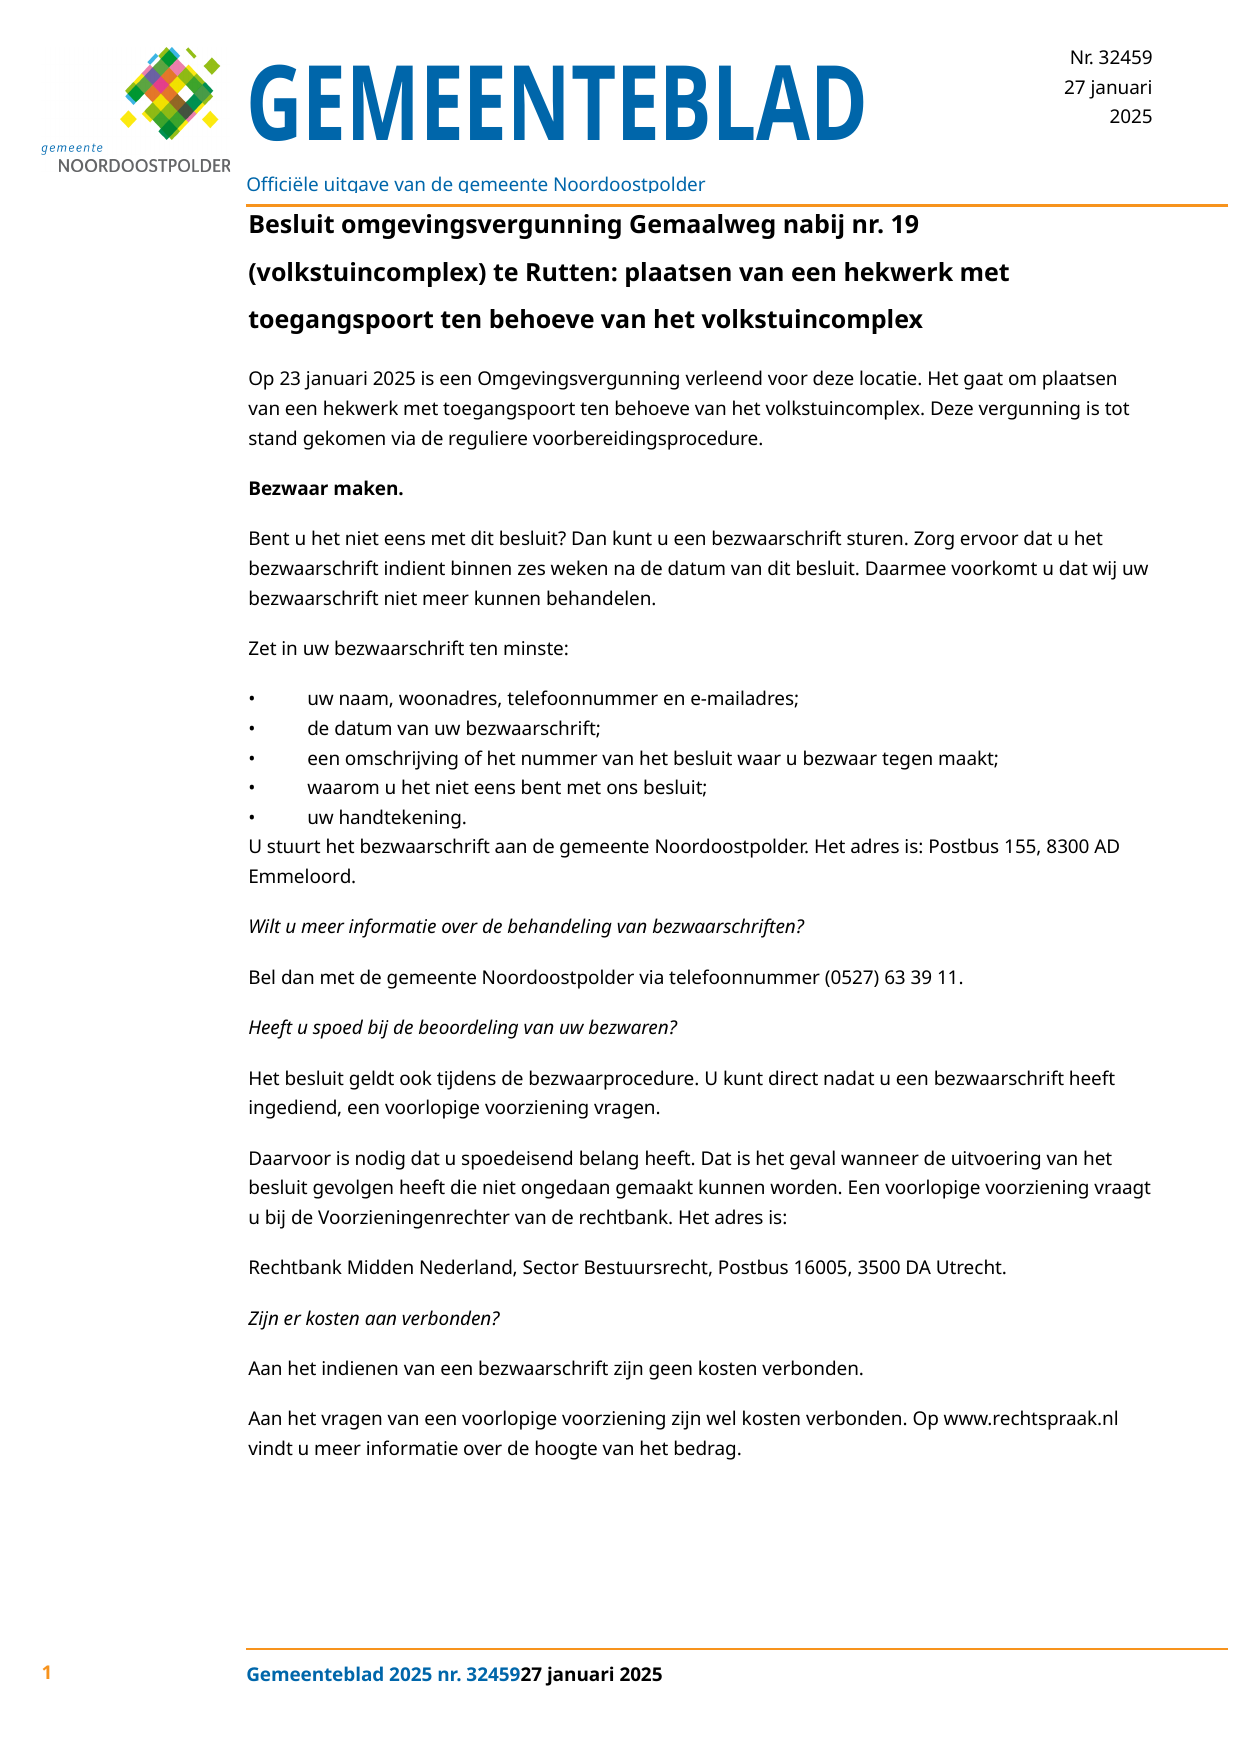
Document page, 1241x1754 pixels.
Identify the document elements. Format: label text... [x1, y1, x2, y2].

list uw naam, woonadres, telefoonnummer en e-mailadres; [248, 686, 1152, 711]
text Zijn er kosten aan verbonden? [248, 1305, 1152, 1330]
text Bel dan met de gemeente Noordoostpolder via telefoonnummer (0527) 63 39 11. [248, 964, 1152, 989]
text Besluit omgevingsvergunning Gemaalweg nabij nr. 19 (volkstuincomplex) te Rutten: plaatsen van een hekwerk met toegangspoort ten behoeve van het volkstuincomplex [248, 207, 1152, 336]
text Rechtbank Midden Nederland, Sector Bestuursrecht, Postbus 16005, 3500 DA Utrecht. [248, 1254, 1152, 1280]
text Op 23 januari 2025 is een Omgevingsvergunning verleend voor deze locatie. Het gaat om plaatsen van een hekwerk met toegangspoort ten behoeve van het volkstuincomplex. Deze vergunning is tot stand gekomen via de reguliere voorbereidingsprocedure. [248, 366, 1152, 450]
text Aan het indienen van een bezwaarschrift zijn geen kosten verbonden. [248, 1355, 1152, 1381]
text Zet in uw bezwaarschrift ten minste: [248, 635, 1152, 661]
text Heeft u spoed bij de beoordeling van uw bezwaren? [248, 1014, 1152, 1040]
list uw handtekening. [248, 804, 1152, 829]
picture [41, 47, 231, 172]
text Bezwaar maken. [248, 475, 1152, 501]
text Bent u het niet eens met dit besluit? Dan kunt u een bezwaarschrift sturen. Zorg ervoor dat u het bezwaarschrift indient binnen zes weken na de datum van dit besluit. Daarmee voorkomt u dat wij uw bezwaarschrift niet meer kunnen behandelen. [248, 526, 1152, 610]
text Aan het vragen van een voorlopige voorziening zijn wel kosten verbonden. Op www.rechtspraak.nl vindt u meer informatie over de hoogte van het bedrag. [248, 1406, 1152, 1461]
text Daarvoor is nodig dat u spoedeisend belang heeft. Dat is het geval wanneer de uitvoering van het besluit gevolgen heeft die niet ongedaan gemaakt kunnen worden. Een voorlopige voorziening vraagt u bij de Voorzieningenrechter van de rechtbank. Het adres is: [248, 1145, 1152, 1229]
list waarom u het niet eens bent met ons besluit; [248, 774, 1152, 800]
text Het besluit geldt ook tijdens de bezwaarprocedure. U kunt direct nadat u een bezwaarschrift heeft ingediend, een voorlopige voorziening vragen. [248, 1065, 1152, 1120]
list de datum van uw bezwaarschrift; [248, 715, 1152, 741]
text Wilt u meer informatie over de behandeling van bezwaarschriften? [248, 913, 1152, 939]
text U stuurt het bezwaarschrift aan de gemeente Noordoostpolder. Het adres is: Postbus 155, 8300 AD Emmeloord. [248, 833, 1152, 889]
list een omschrijving of het nummer van het besluit waar u bezwaar tegen maakt; [248, 745, 1152, 770]
